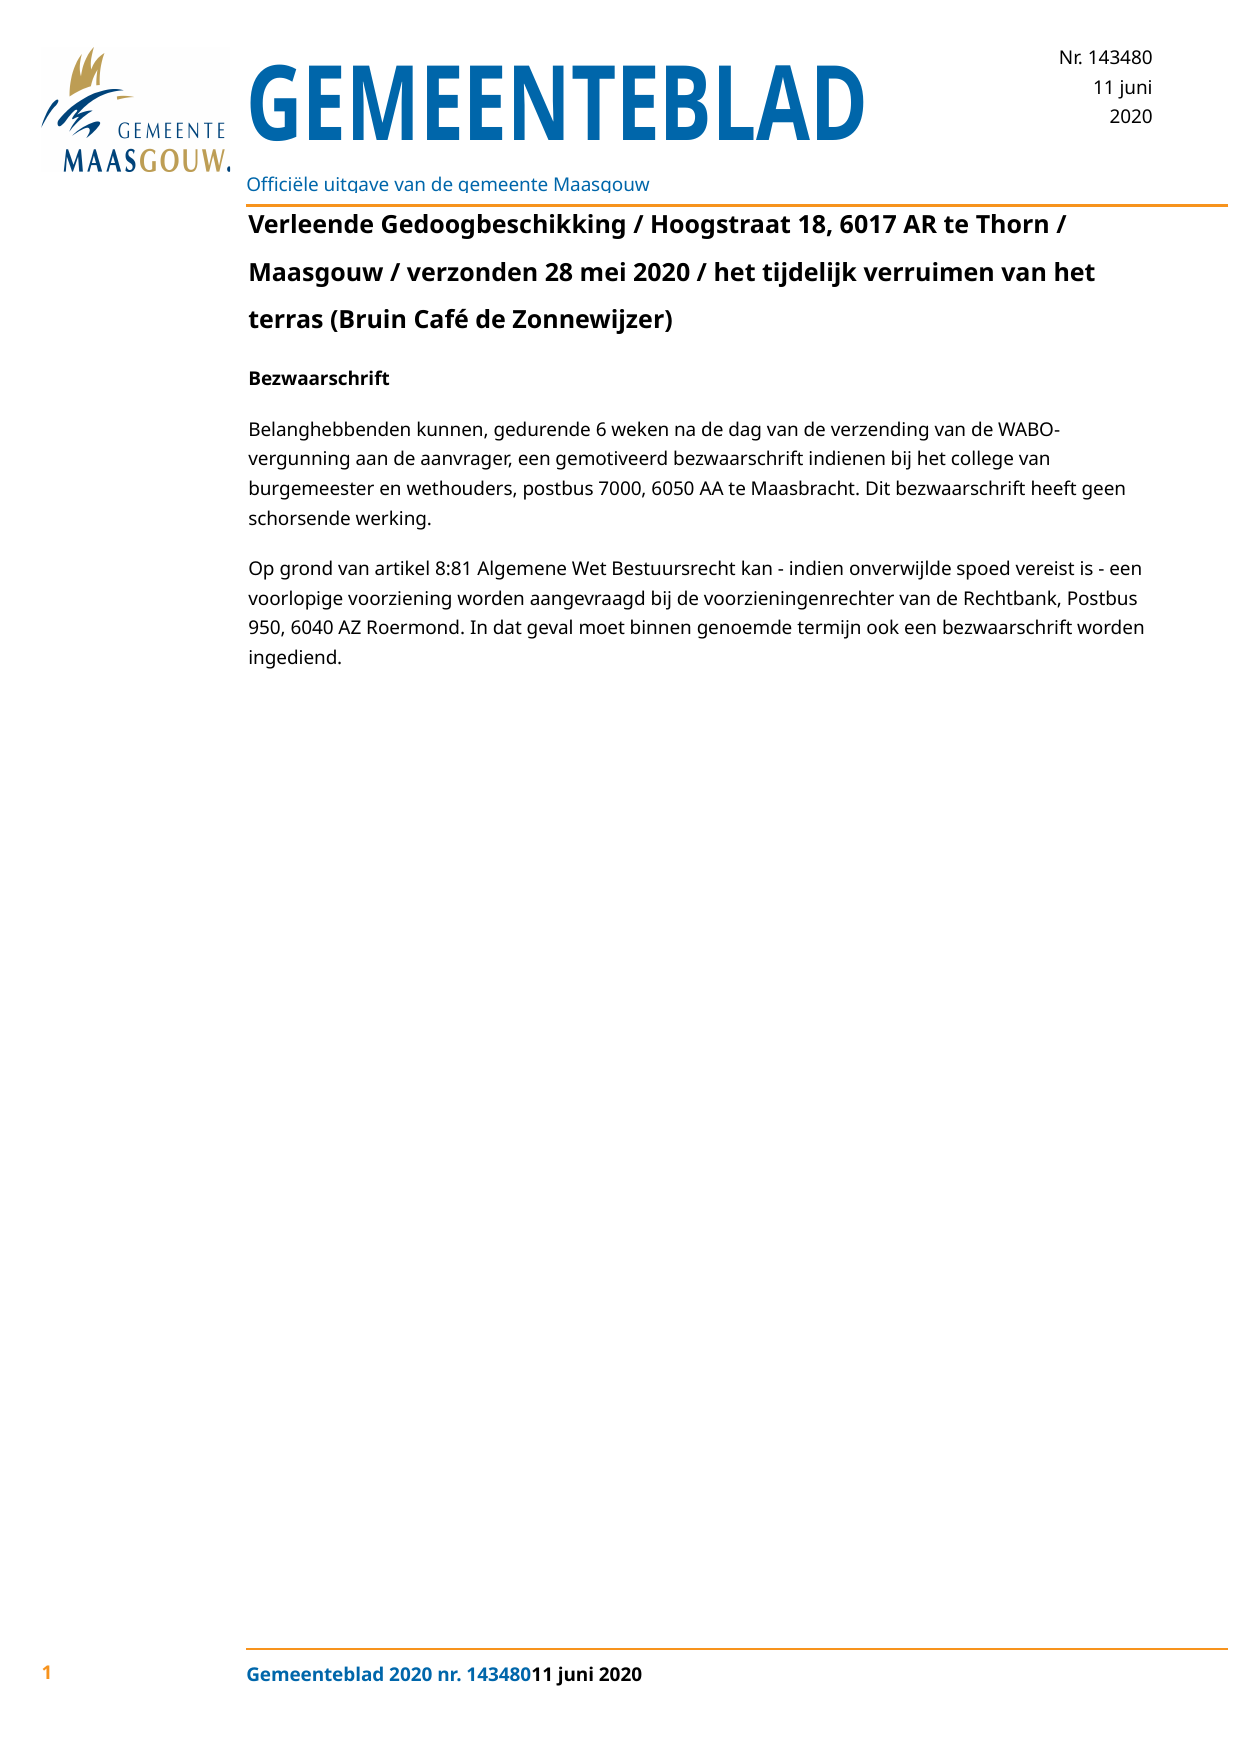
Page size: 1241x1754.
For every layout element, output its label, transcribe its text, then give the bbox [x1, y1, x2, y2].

text Bezwaarschrift [248, 366, 1152, 391]
text Op grond van artikel 8:81 Algemene Wet Bestuursrecht kan - indien onverwijlde spoed vereist is - een voorlopige voorziening worden aangevraagd bij de voorzieningenrechter van de Rechtbank, Postbus 950, 6040 AZ Roermond. In dat geval moet binnen genoemde termijn ook een bezwaarschrift worden ingediend. [248, 555, 1152, 669]
text Verleende Gedoogbeschikking / Hoogstraat 18, 6017 AR te Thorn / Maasgouw / verzonden 28 mei 2020 / het tijdelijk verruimen van het terras (Bruin Café de Zonnewijzer) [248, 207, 1152, 336]
text Belanghebbenden kunnen, gedurende 6 weken na de dag van de verzending van de WABO-vergunning aan de aanvrager, een gemotiveerd bezwaarschrift indienen bij het college van burgemeester en wethouders, postbus 7000, 6050 AA te Maasbracht. Dit bezwaarschrift heeft geen schorsende werking. [248, 416, 1152, 530]
picture [41, 47, 231, 172]
